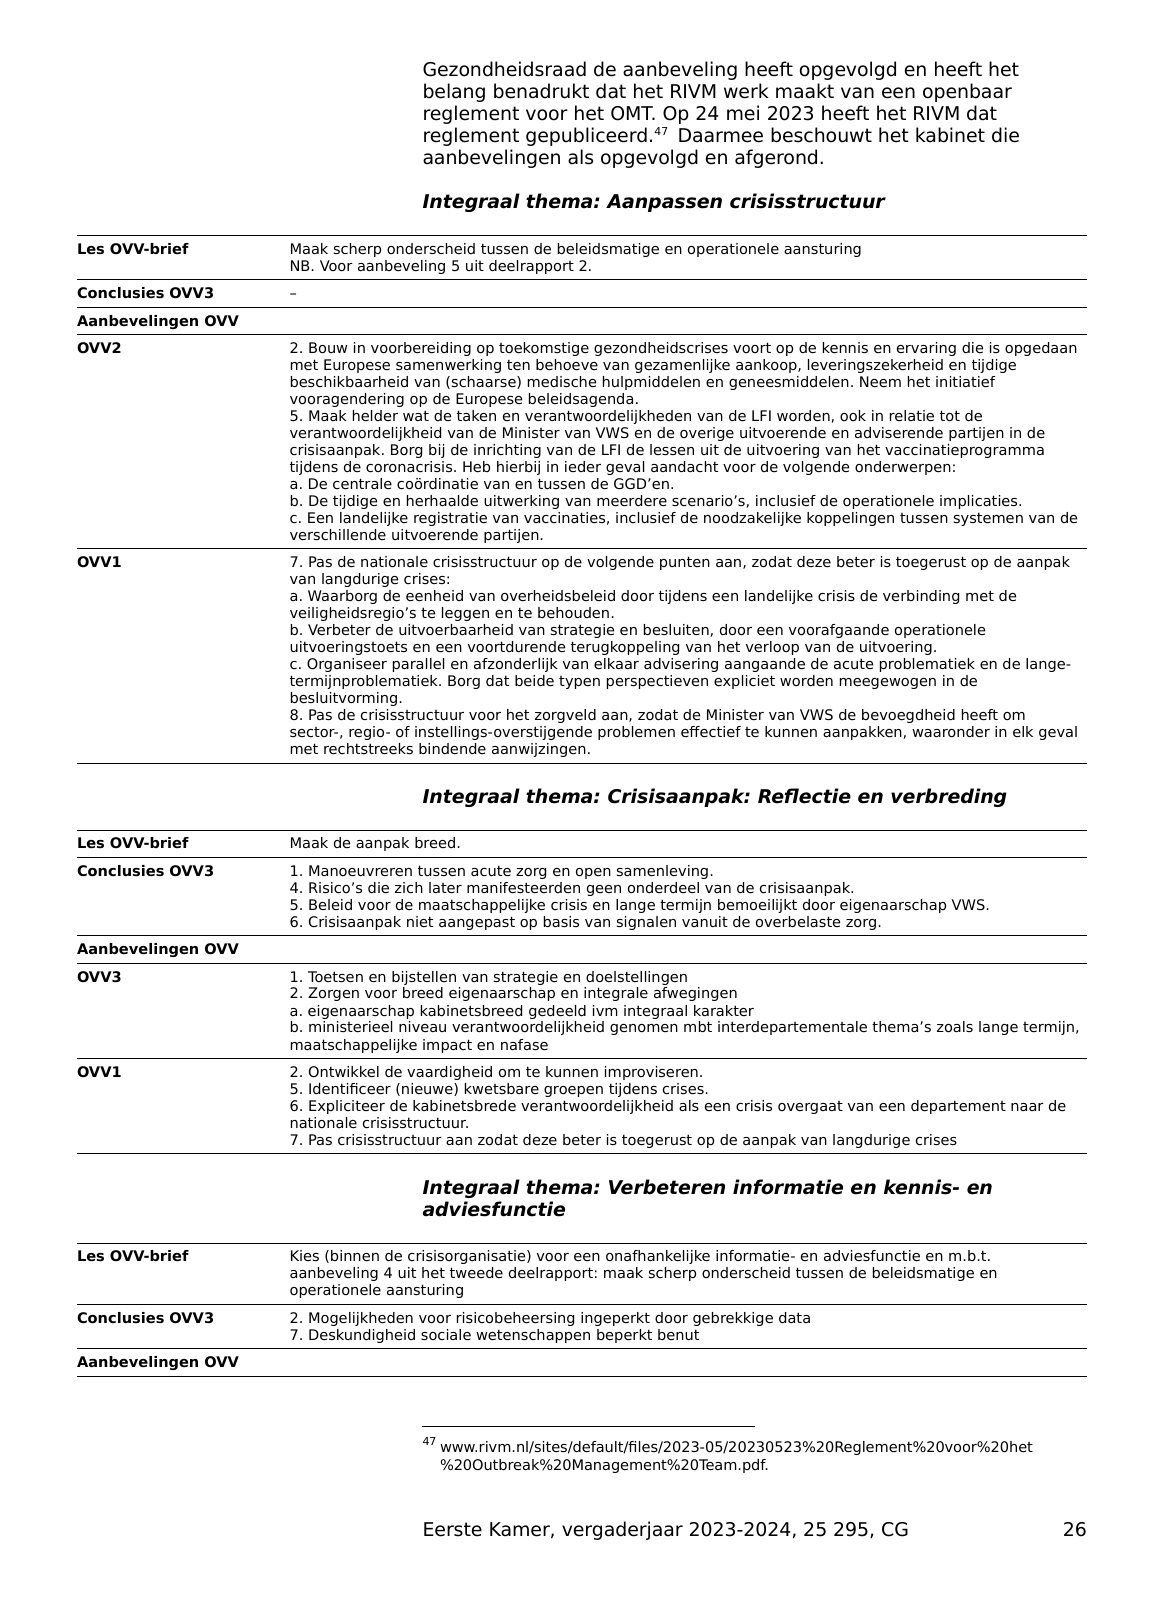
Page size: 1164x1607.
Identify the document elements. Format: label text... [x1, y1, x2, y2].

text Gezondheidsraad de aanbeveling heeft opgevolgd en heeft het belang benadrukt dat het RIVM werk maakt van een openbaar reglement voor het OMT. Op 24 mei 2023 heeft het RIVM dat reglement gepubliceerd. Daarmee beschouwt het kabinet die aanbevelingen als opgevolgd en afgerond. [422, 59, 1087, 169]
table_cell 7. Pas de nationale crisisstructuur op de volgende punten aan, zodat deze beter is toegerust op de aanpak van langdurige crises: a. Waarborg de eenheid van overheidsbeleid door tijdens een landelijke crisis de verbinding met de veiligheidsregio’s te leggen en te behouden. b. Verbeter de uitvoerbaarheid van strategie en besluiten, door een voorafgaande operationele uitvoeringstoets en een voortdurende terugkoppeling van het verloop van de uitvoering. c. Organiseer parallel en afzonderlijk van elkaar advisering aangaande de acute problematiek en de lange-termijnproblematiek. Borg dat beide typen perspectieven expliciet worden meegewogen in de besluitvorming. 8. Pas de crisisstructuur voor het zorgveld aan, zodat de Minister van VWS de bevoegdheid heeft om sector-, regio- of instellings-overstijgende problemen effectief te kunnen aanpakken, waaronder in elk geval met rechtstreeks bindende aanwijzingen. [284, 549, 1087, 762]
table_header Maak de aanpak breed. [284, 831, 1087, 857]
table_cell Aanbevelingen OVV [77, 308, 1087, 334]
table_cell OVV1 [77, 1059, 283, 1153]
table_cell OVV3 [77, 964, 283, 1058]
table_cell Conclusies OVV3 [77, 1305, 283, 1348]
table_cell OVV2 [77, 335, 283, 548]
table_header Maak scherp onderscheid tussen de beleidsmatige en operationele aansturing NB. Voor aanbeveling 5 uit deelrapport 2. [284, 236, 1087, 279]
table_cell 2. Bouw in voorbereiding op toekomstige gezondheidscrises voort op de kennis en ervaring die is opgedaan met Europese samenwerking ten behoeve van gezamenlijke aankoop, leveringszekerheid en tijdige beschikbaarheid van (schaarse) medische hulpmiddelen en geneesmiddelen. Neem het initiatief vooragendering op de Europese beleidsagenda. 5. Maak helder wat de taken en verantwoordelijkheden van de LFI worden, ook in relatie tot de verantwoordelijkheid van de Minister van VWS en de overige uitvoerende en adviserende partijen in de crisisaanpak. Borg bij de inrichting van de LFI de lessen uit de uitvoering van het vaccinatieprogramma tijdens de coronacrisis. Heb hierbij in ieder geval aandacht voor de volgende onderwerpen: a. De centrale coördinatie van en tussen de GGD’en. b. De tijdige en herhaalde uitwerking van meerdere scenario’s, inclusief de operationele implicaties. c. Een landelijke registratie van vaccinaties, inclusief de noodzakelijke koppelingen tussen systemen van de verschillende uitvoerende partijen. [284, 335, 1087, 548]
table_cell Conclusies OVV3 [77, 280, 283, 307]
text www.rivm.nl/sites/default/files/2023-05/20230523%20Reglement%20voor%20het%20Outbreak%20Management%20Team.pdf. [422, 1435, 1087, 1474]
subtitle Integraal thema: Verbeteren informatie en kennis- en adviesfunctie [422, 1177, 1087, 1221]
table_cell 1. Toetsen en bijstellen van strategie en doelstellingen 2. Zorgen voor breed eigenaarschap en integrale afwegingen a. eigenaarschap kabinetsbreed gedeeld ivm integraal karakter b. ministerieel niveau verantwoordelijkheid genomen mbt interdepartementale thema’s zoals lange termijn, maatschappelijke impact en nafase [284, 964, 1087, 1058]
table_cell OVV1 [77, 549, 283, 762]
table_cell – [284, 280, 1087, 307]
table_header Les OVV-brief [77, 831, 283, 857]
table_header Les OVV-brief [77, 1244, 283, 1304]
table_header Kies (binnen de crisisorganisatie) voor een onafhankelijke informatie- en adviesfunctie en m.b.t. aanbeveling 4 uit het tweede deelrapport: maak scherp onderscheid tussen de beleidsmatige en operationele aansturing [284, 1244, 1087, 1304]
subtitle Integraal thema: Crisisaanpak: Reflectie en verbreding [422, 786, 1087, 808]
table_cell Aanbevelingen OVV [77, 1349, 1087, 1376]
table_cell 2. Ontwikkel de vaardigheid om te kunnen improviseren. 5. Identificeer (nieuwe) kwetsbare groepen tijdens crises. 6. Expliciteer de kabinetsbrede verantwoordelijkheid als een crisis overgaat van een departement naar de nationale crisisstructuur. 7. Pas crisisstructuur aan zodat deze beter is toegerust op de aanpak van langdurige crises [284, 1059, 1087, 1153]
table_header Les OVV-brief [77, 236, 283, 279]
subtitle Integraal thema: Aanpassen crisisstructuur [422, 191, 1087, 213]
table_cell 2. Mogelijkheden voor risicobeheersing ingeperkt door gebrekkige data 7. Deskundigheid sociale wetenschappen beperkt benut [284, 1305, 1087, 1348]
table_cell 1. Manoeuvreren tussen acute zorg en open samenleving. 4. Risico’s die zich later manifesteerden geen onderdeel van de crisisaanpak. 5. Beleid voor de maatschappelijke crisis en lange termijn bemoeilijkt door eigenaarschap VWS. 6. Crisisaanpak niet aangepast op basis van signalen vanuit de overbelaste zorg. [284, 858, 1087, 935]
table_cell Aanbevelingen OVV [77, 936, 1087, 963]
table_cell Conclusies OVV3 [77, 858, 283, 935]
